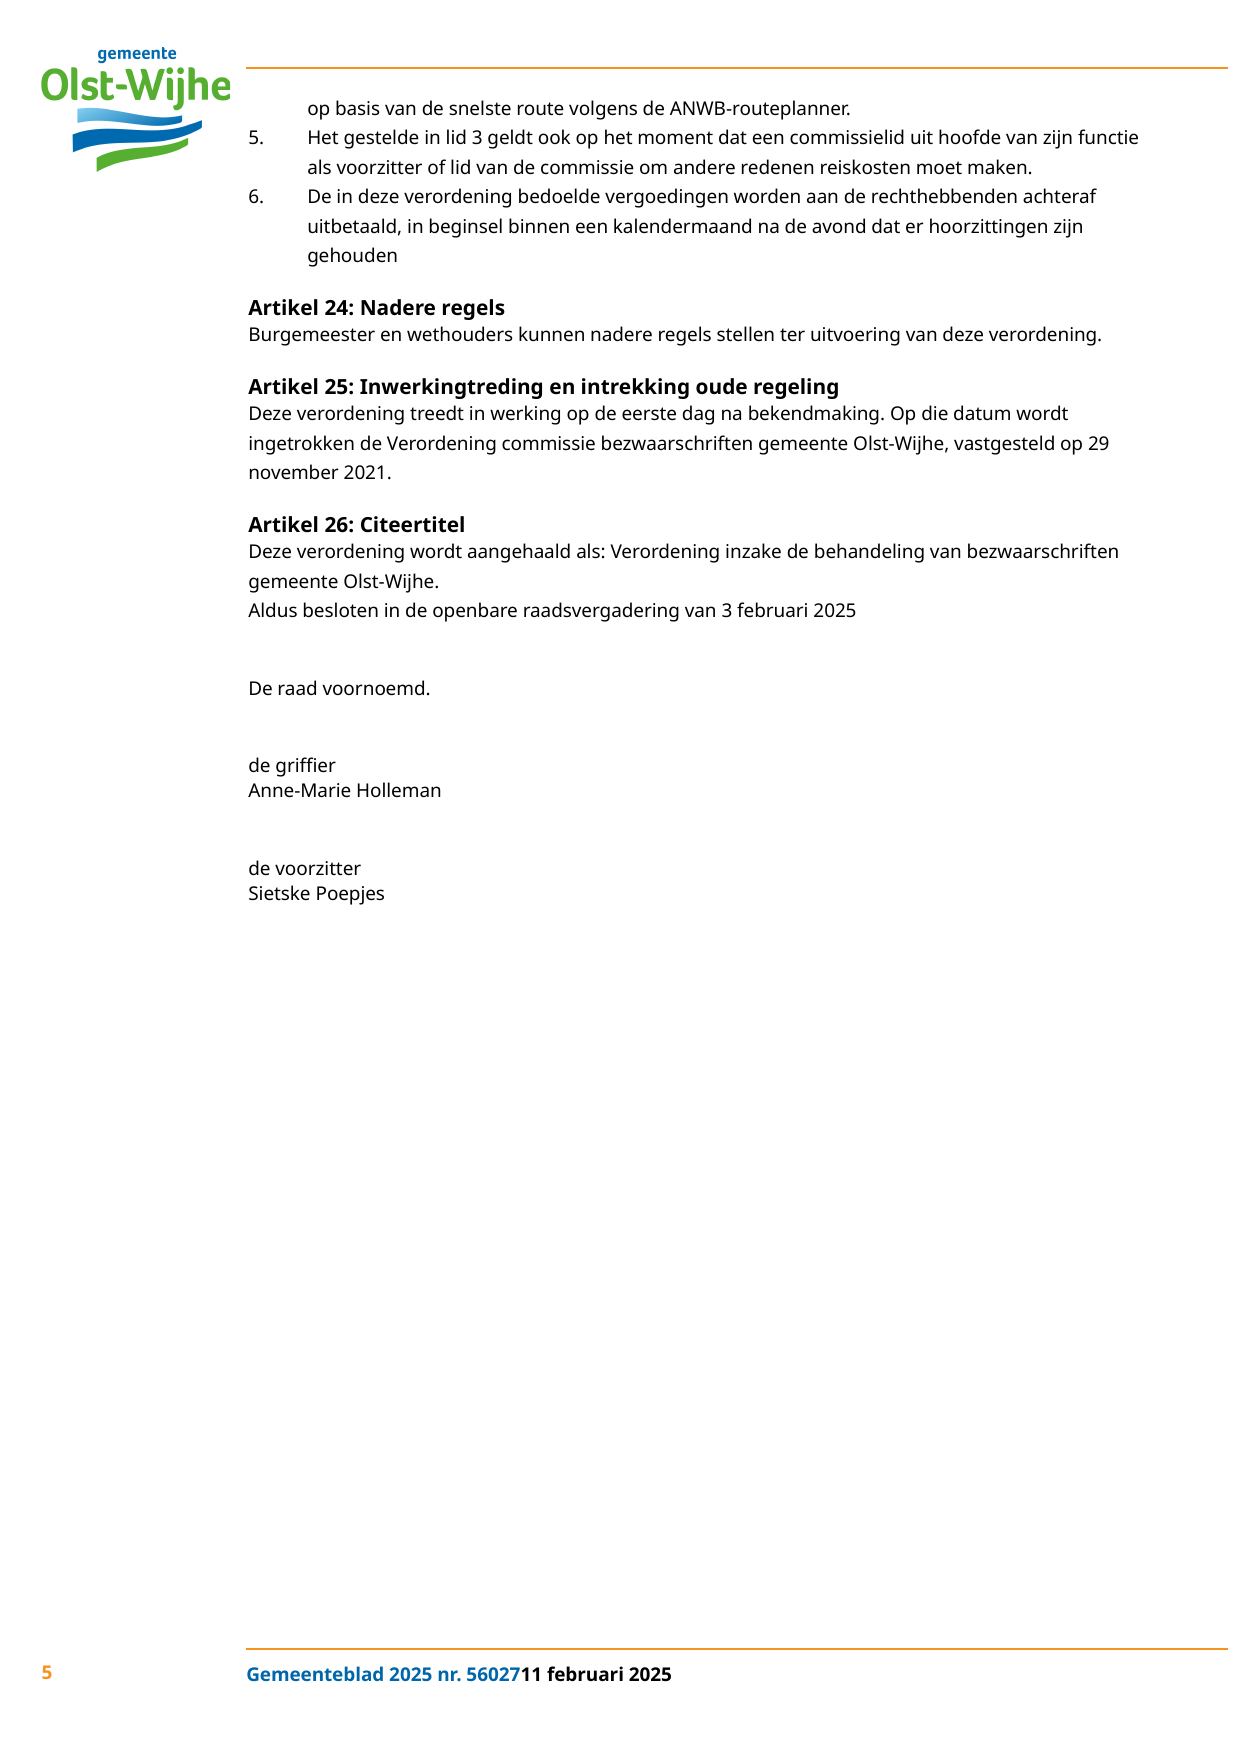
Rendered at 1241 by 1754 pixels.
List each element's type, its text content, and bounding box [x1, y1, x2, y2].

picture [41, 47, 231, 172]
list De in deze verordening bedoelde vergoedingen worden aan de rechthebbenden achteraf uitbetaald, in beginsel binnen een kalendermaand na de avond dat er hoorzittingen zijn gehouden [248, 183, 1152, 268]
list Het gestelde in lid 3 geldt ook op het moment dat een commissielid uit hoofde van zijn functie als voorzitter of lid van de commissie om andere redenen reiskosten moet maken. [248, 124, 1152, 180]
text De raad voornoemd. [248, 675, 1152, 701]
text Artikel 26: Citeertitel [248, 510, 1152, 538]
text Sietske Poepjes [248, 881, 1152, 906]
text Deze verordening treedt in werking op de eerste dag na bekendmaking. Op die datum wordt ingetrokken de Verordening commissie bezwaarschriften gemeente Olst-Wijhe, vastgesteld op 29 november 2021. [248, 400, 1152, 485]
text Artikel 25: Inwerkingtreding en intrekking oude regeling [248, 372, 1152, 400]
text Artikel 24: Nadere regels [248, 293, 1152, 322]
text Aldus besloten in de openbare raadsvergadering van 3 februari 2025 [248, 598, 1152, 623]
text de griffier [248, 752, 1152, 778]
text Deze verordening wordt aangehaald als: Verordening inzake de behandeling van bezwaarschriften gemeente Olst-Wijhe. [248, 538, 1152, 594]
list op basis van de snelste route volgens de ANWB-routeplanner. [248, 95, 1152, 121]
text Anne-Marie Holleman [248, 778, 1152, 803]
text Burgemeester en wethouders kunnen nadere regels stellen ter uitvoering van deze verordening. [248, 322, 1152, 347]
text de voorzitter [248, 855, 1152, 881]
